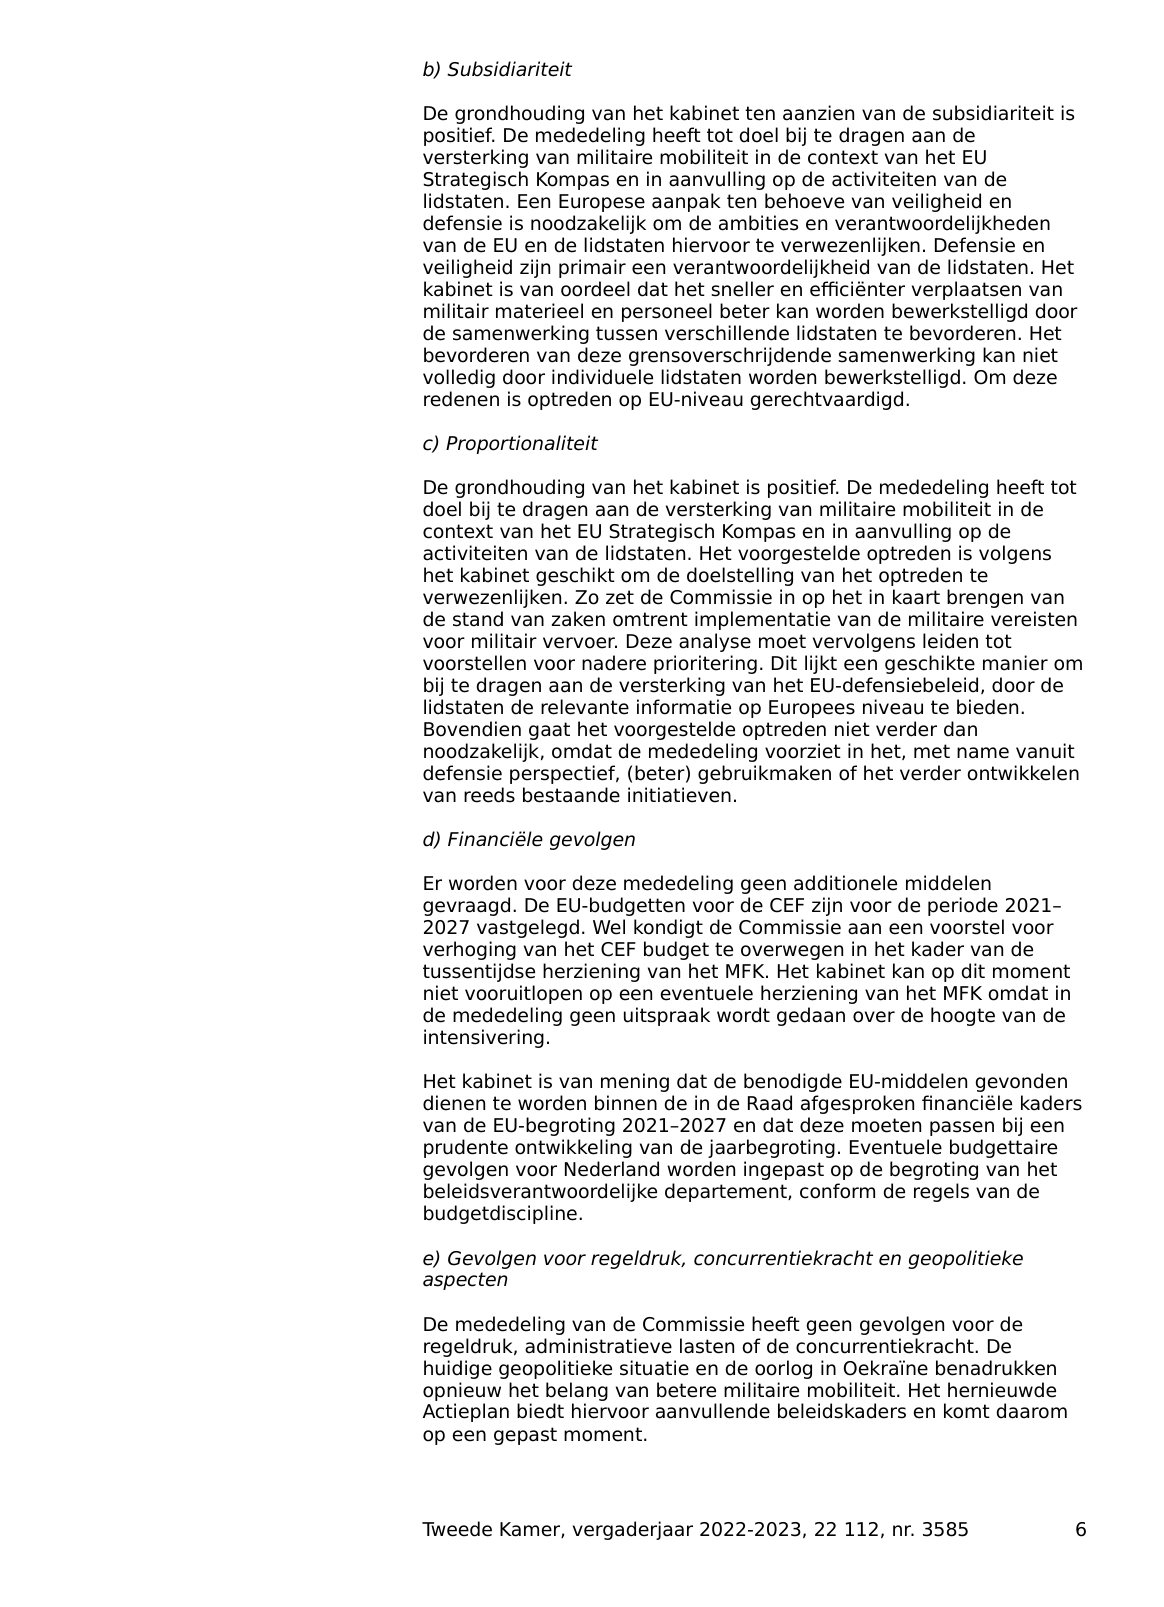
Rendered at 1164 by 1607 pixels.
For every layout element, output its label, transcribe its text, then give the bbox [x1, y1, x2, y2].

text De grondhouding van het kabinet is positief. De mededeling heeft tot doel bij te dragen aan de versterking van militaire mobiliteit in de context van het EU Strategisch Kompas en in aanvulling op de activiteiten van de lidstaten. Het voorgestelde optreden is volgens het kabinet geschikt om de doelstelling van het optreden te verwezenlijken. Zo zet de Commissie in op het in kaart brengen van de stand van zaken omtrent implementatie van de militaire vereisten voor militair vervoer. Deze analyse moet vervolgens leiden tot voorstellen voor nadere prioritering. Dit lijkt een geschikte manier om bij te dragen aan de versterking van het EU-defensiebeleid, door de lidstaten de relevante informatie op Europees niveau te bieden. Bovendien gaat het voorgestelde optreden niet verder dan noodzakelijk, omdat de mededeling voorziet in het, met name vanuit defensie perspectief, (beter) gebruikmaken of het verder ontwikkelen van reeds bestaande initiatieven. [422, 477, 1087, 807]
text Het kabinet is van mening dat de benodigde EU-middelen gevonden dienen te worden binnen de in de Raad afgesproken financiële kaders van de EU-begroting 2021–2027 en dat deze moeten passen bij een prudente ontwikkeling van de jaarbegroting. Eventuele budgettaire gevolgen voor Nederland worden ingepast op de begroting van het beleidsverantwoordelijke departement, conform de regels van de budgetdiscipline. [422, 1071, 1087, 1225]
subtitle c) Proportionaliteit [422, 433, 1087, 455]
subtitle e) Gevolgen voor regeldruk, concurrentiekracht en geopolitieke aspecten [422, 1247, 1087, 1291]
text Er worden voor deze mededeling geen additionele middelen gevraagd. De EU-budgetten voor de CEF zijn voor de periode 2021–2027 vastgelegd. Wel kondigt de Commissie aan een voorstel voor verhoging van het CEF budget te overwegen in het kader van de tussentijdse herziening van het MFK. Het kabinet kan op dit moment niet vooruitlopen op een eventuele herziening van het MFK omdat in de mededeling geen uitspraak wordt gedaan over de hoogte van de intensivering. [422, 873, 1087, 1049]
subtitle b) Subsidiariteit [422, 59, 1087, 81]
subtitle d) Financiële gevolgen [422, 829, 1087, 851]
text De grondhouding van het kabinet ten aanzien van de subsidiariteit is positief. De mededeling heeft tot doel bij te dragen aan de versterking van militaire mobiliteit in de context van het EU Strategisch Kompas en in aanvulling op de activiteiten van de lidstaten. Een Europese aanpak ten behoeve van veiligheid en defensie is noodzakelijk om de ambities en verantwoordelijkheden van de EU en de lidstaten hiervoor te verwezenlijken. Defensie en veiligheid zijn primair een verantwoordelijkheid van de lidstaten. Het kabinet is van oordeel dat het sneller en efficiënter verplaatsen van militair materieel en personeel beter kan worden bewerkstelligd door de samenwerking tussen verschillende lidstaten te bevorderen. Het bevorderen van deze grensoverschrijdende samenwerking kan niet volledig door individuele lidstaten worden bewerkstelligd. Om deze redenen is optreden op EU-niveau gerechtvaardigd. [422, 103, 1087, 411]
text De mededeling van de Commissie heeft geen gevolgen voor de regeldruk, administratieve lasten of de concurrentiekracht. De huidige geopolitieke situatie en de oorlog in Oekraïne benadrukken opnieuw het belang van betere militaire mobiliteit. Het hernieuwde Actieplan biedt hiervoor aanvullende beleidskaders en komt daarom op een gepast moment. [422, 1313, 1087, 1445]
